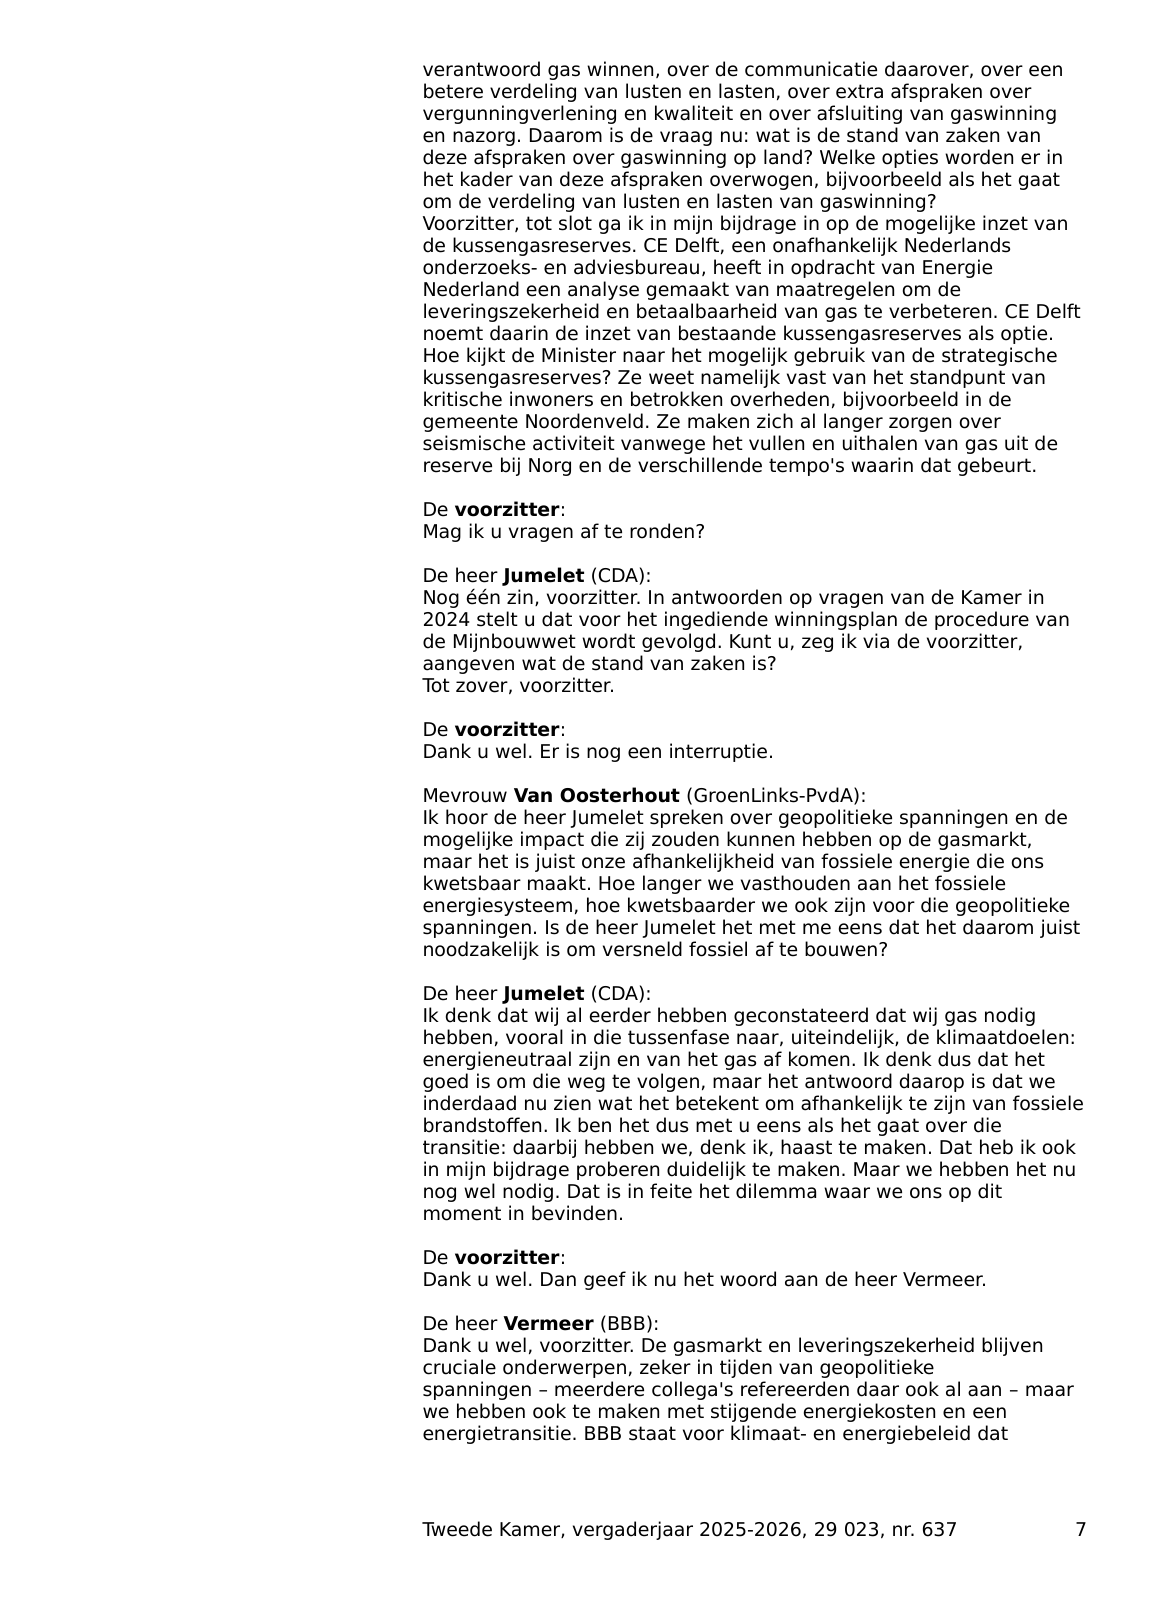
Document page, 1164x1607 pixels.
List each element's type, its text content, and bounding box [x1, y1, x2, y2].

text De voorzitter: [422, 499, 1087, 521]
text De voorzitter: [422, 719, 1087, 741]
text Voorzitter, tot slot ga ik in mijn bijdrage in op de mogelijke inzet van de kussengasreserves. CE Delft, een onafhankelijk Nederlands onderzoeks- en adviesbureau, heeft in opdracht van Energie Nederland een analyse gemaakt van maatregelen om de leveringszekerheid en betaalbaarheid van gas te verbeteren. CE Delft noemt daarin de inzet van bestaande kussengasreserves als optie. Hoe kijkt de Minister naar het mogelijk gebruik van de strategische kussengasreserves? Ze weet namelijk vast van het standpunt van kritische inwoners en betrokken overheden, bijvoorbeeld in de gemeente Noordenveld. Ze maken zich al langer zorgen over seismische activiteit vanwege het vullen en uithalen van gas uit de reserve bij Norg en de verschillende tempo's waarin dat gebeurt. [422, 213, 1087, 477]
text Tot zover, voorzitter. [422, 675, 1087, 697]
text Mag ik u vragen af te ronden? [422, 521, 1087, 543]
text Dank u wel. Dan geef ik nu het woord aan de heer Vermeer. [422, 1269, 1087, 1291]
text De heer Vermeer (BBB): [422, 1313, 1087, 1335]
text Mevrouw Van Oosterhout (GroenLinks-PvdA): [422, 785, 1087, 807]
text Dank u wel. Er is nog een interruptie. [422, 741, 1087, 763]
text De heer Jumelet (CDA): [422, 565, 1087, 587]
text Nog één zin, voorzitter. In antwoorden op vragen van de Kamer in 2024 stelt u dat voor het ingediende winningsplan de procedure van de Mijnbouwwet wordt gevolgd. Kunt u, zeg ik via de voorzitter, aangeven wat de stand van zaken is? [422, 587, 1087, 675]
text De voorzitter: [422, 1247, 1087, 1269]
text De heer Jumelet (CDA): [422, 983, 1087, 1005]
text Dank u wel, voorzitter. De gasmarkt en leveringszekerheid blijven cruciale onderwerpen, zeker in tijden van geopolitieke spanningen – meerdere collega's refereerden daar ook al aan – maar we hebben ook te maken met stijgende energiekosten en een energietransitie. BBB staat voor klimaat- en energiebeleid dat [422, 1335, 1087, 1445]
text verantwoord gas winnen, over de communicatie daarover, over een betere verdeling van lusten en lasten, over extra afspraken over vergunningverlening en kwaliteit en over afsluiting van gaswinning en nazorg. Daarom is de vraag nu: wat is de stand van zaken van deze afspraken over gaswinning op land? Welke opties worden er in het kader van deze afspraken overwogen, bijvoorbeeld als het gaat om de verdeling van lusten en lasten van gaswinning? [422, 59, 1087, 213]
text Ik hoor de heer Jumelet spreken over geopolitieke spanningen en de mogelijke impact die zij zouden kunnen hebben op de gasmarkt, maar het is juist onze afhankelijkheid van fossiele energie die ons kwetsbaar maakt. Hoe langer we vasthouden aan het fossiele energiesysteem, hoe kwetsbaarder we ook zijn voor die geopolitieke spanningen. Is de heer Jumelet het met me eens dat het daarom juist noodzakelijk is om versneld fossiel af te bouwen? [422, 807, 1087, 961]
text Ik denk dat wij al eerder hebben geconstateerd dat wij gas nodig hebben, vooral in die tussenfase naar, uiteindelijk, de klimaatdoelen: energieneutraal zijn en van het gas af komen. Ik denk dus dat het goed is om die weg te volgen, maar het antwoord daarop is dat we inderdaad nu zien wat het betekent om afhankelijk te zijn van fossiele brandstoffen. Ik ben het dus met u eens als het gaat over die transitie: daarbij hebben we, denk ik, haast te maken. Dat heb ik ook in mijn bijdrage proberen duidelijk te maken. Maar we hebben het nu nog wel nodig. Dat is in feite het dilemma waar we ons op dit moment in bevinden. [422, 1005, 1087, 1225]
